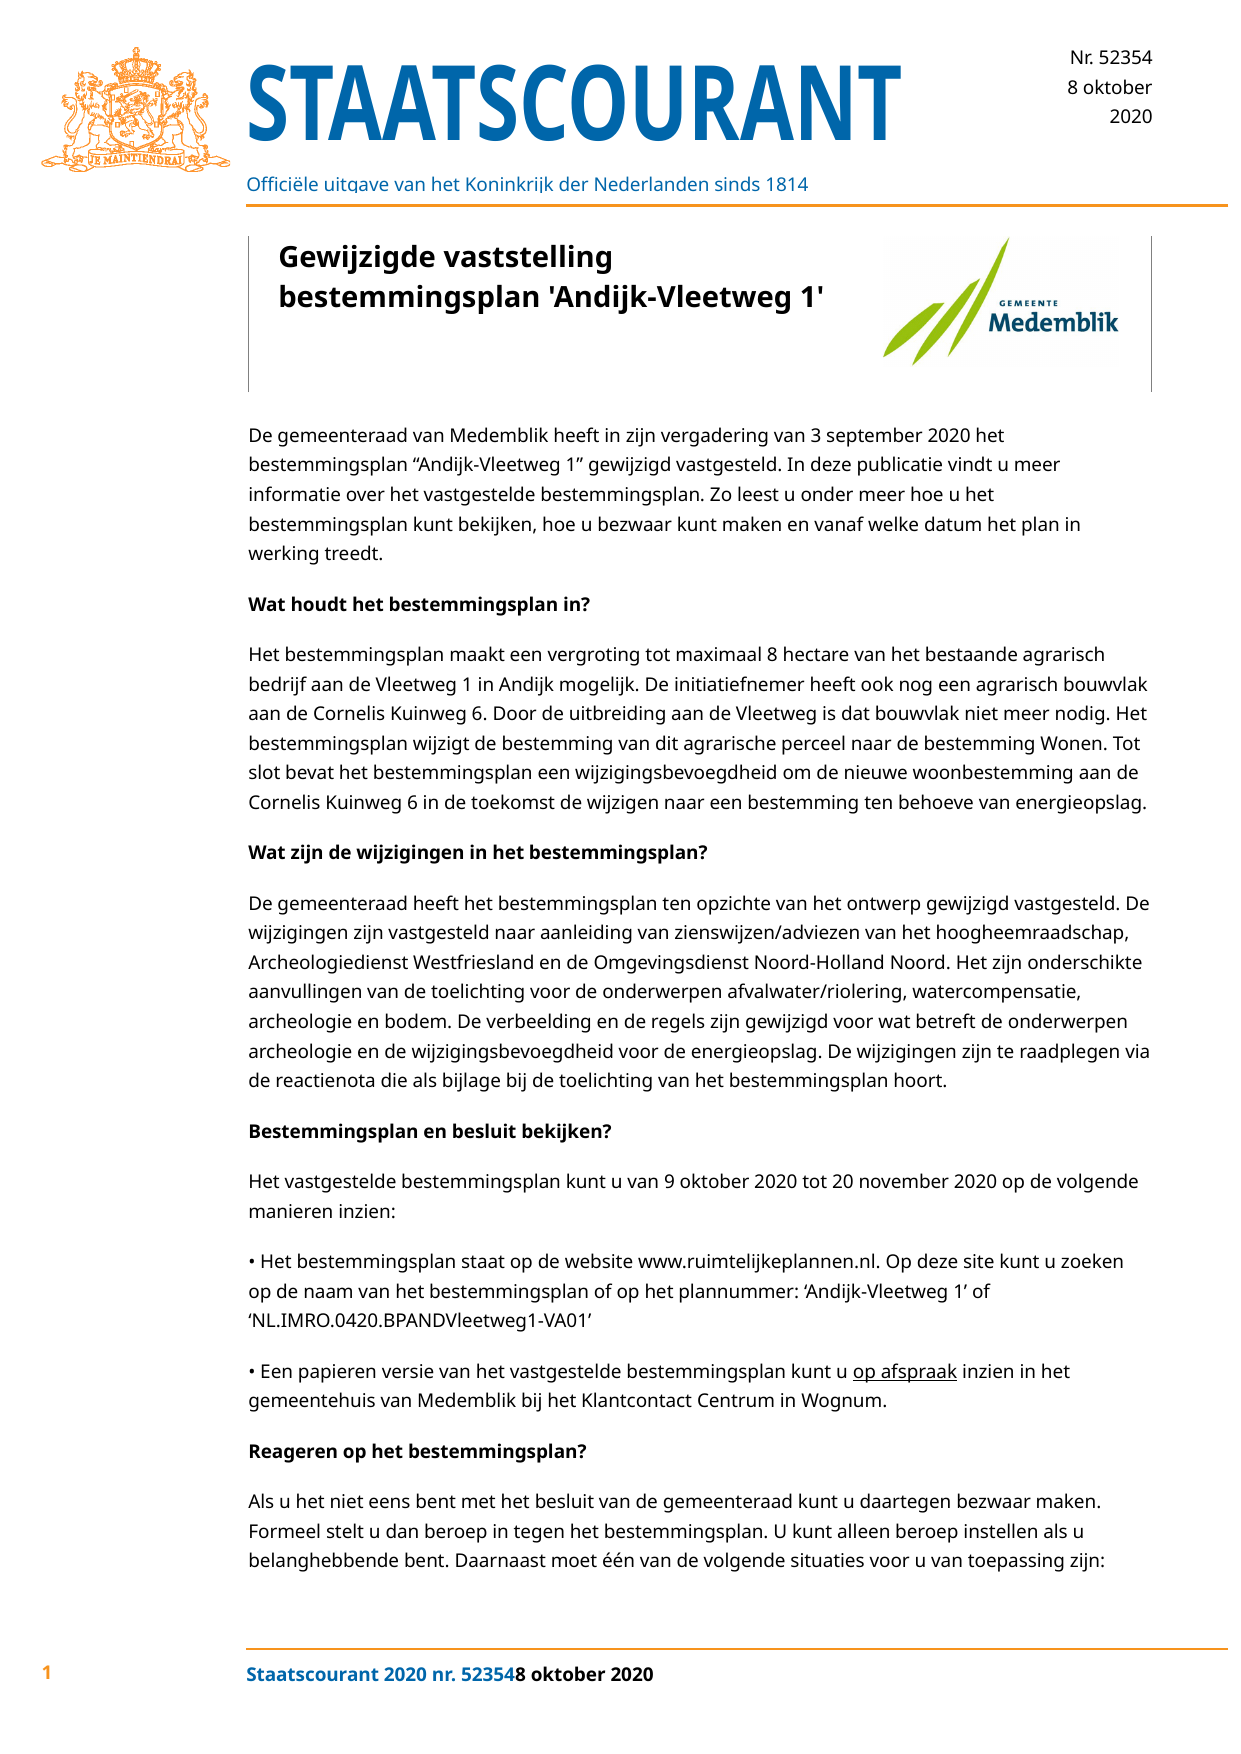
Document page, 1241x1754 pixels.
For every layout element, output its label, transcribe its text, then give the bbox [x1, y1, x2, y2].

text Wat houdt het bestemmingsplan in? [248, 591, 1152, 616]
table_header Gewijzigde vaststelling bestemmingsplan 'Andijk-Vleetweg 1' [249, 236, 850, 392]
picture [882, 236, 1119, 367]
text De gemeenteraad van Medemblik heeft in zijn vergadering van 3 september 2020 het bestemmingsplan “Andijk-Vleetweg 1” gewijzigd vastgesteld. In deze publicatie vindt u meer informatie over het vastgestelde bestemmingsplan. Zo leest u onder meer hoe u het bestemmingsplan kunt bekijken, hoe u bezwaar kunt maken en vanaf welke datum het plan in werking treedt. [248, 422, 1152, 566]
text • Een papieren versie van het vastgestelde bestemmingsplan kunt u op afspraak inzien in het gemeentehuis van Medemblik bij het Klantcontact Centrum in Wognum. [248, 1358, 1152, 1413]
text Het bestemmingsplan maakt een vergroting tot maximaal 8 hectare van het bestaande agrarisch bedrijf aan de Vleetweg 1 in Andijk mogelijk. De initiatiefnemer heeft ook nog een agrarisch bouwvlak aan de Cornelis Kuinweg 6. Door de uitbreiding aan de Vleetweg is dat bouwvlak niet meer nodig. Het bestemmingsplan wijzigt de bestemming van dit agrarische perceel naar de bestemming Wonen. Tot slot bevat het bestemmingsplan een wijzigingsbevoegdheid om de nieuwe woonbestemming aan de Cornelis Kuinweg 6 in de toekomst de wijzigen naar een bestemming ten behoeve van energieopslag. [248, 641, 1152, 815]
text Bestemmingsplan en besluit bekijken? [248, 1118, 1152, 1143]
text Wat zijn de wijzigingen in het bestemmingsplan? [248, 839, 1152, 865]
picture [41, 47, 231, 172]
table_header [850, 236, 1151, 392]
text Reageren op het bestemmingsplan? [248, 1438, 1152, 1463]
text Als u het niet eens bent met het besluit van de gemeenteraad kunt u daartegen bezwaar maken. Formeel stelt u dan beroep in tegen het bestemmingsplan. U kunt alleen beroep instellen als u belanghebbende bent. Daarnaast moet één van de volgende situaties voor u van toepassing zijn: [248, 1488, 1152, 1573]
text Het vastgestelde bestemmingsplan kunt u van 9 oktober 2020 tot 20 november 2020 op de volgende manieren inzien: [248, 1168, 1152, 1223]
text • Het bestemmingsplan staat op de website www.ruimtelijkeplannen.nl. Op deze site kunt u zoeken op de naam van het bestemmingsplan of op het plannummer: ‘Andijk-Vleetweg 1’ of ‘NL.IMRO.0420.BPANDVleetweg1-VA01’ [248, 1248, 1152, 1333]
text De gemeenteraad heeft het bestemmingsplan ten opzichte van het ontwerp gewijzigd vastgesteld. De wijzigingen zijn vastgesteld naar aanleiding van zienswijzen/adviezen van het hoogheemraadschap, Archeologiedienst Westfriesland en de Omgevingsdienst Noord-Holland Noord. Het zijn onderschikte aanvullingen van de toelichting voor de onderwerpen afvalwater/riolering, watercompensatie, archeologie en bodem. De verbeelding en de regels zijn gewijzigd voor wat betreft de onderwerpen archeologie en de wijzigingsbevoegdheid voor de energieopslag. De wijzigingen zijn te raadplegen via de reactienota die als bijlage bij de toelichting van het bestemmingsplan hoort. [248, 890, 1152, 1093]
